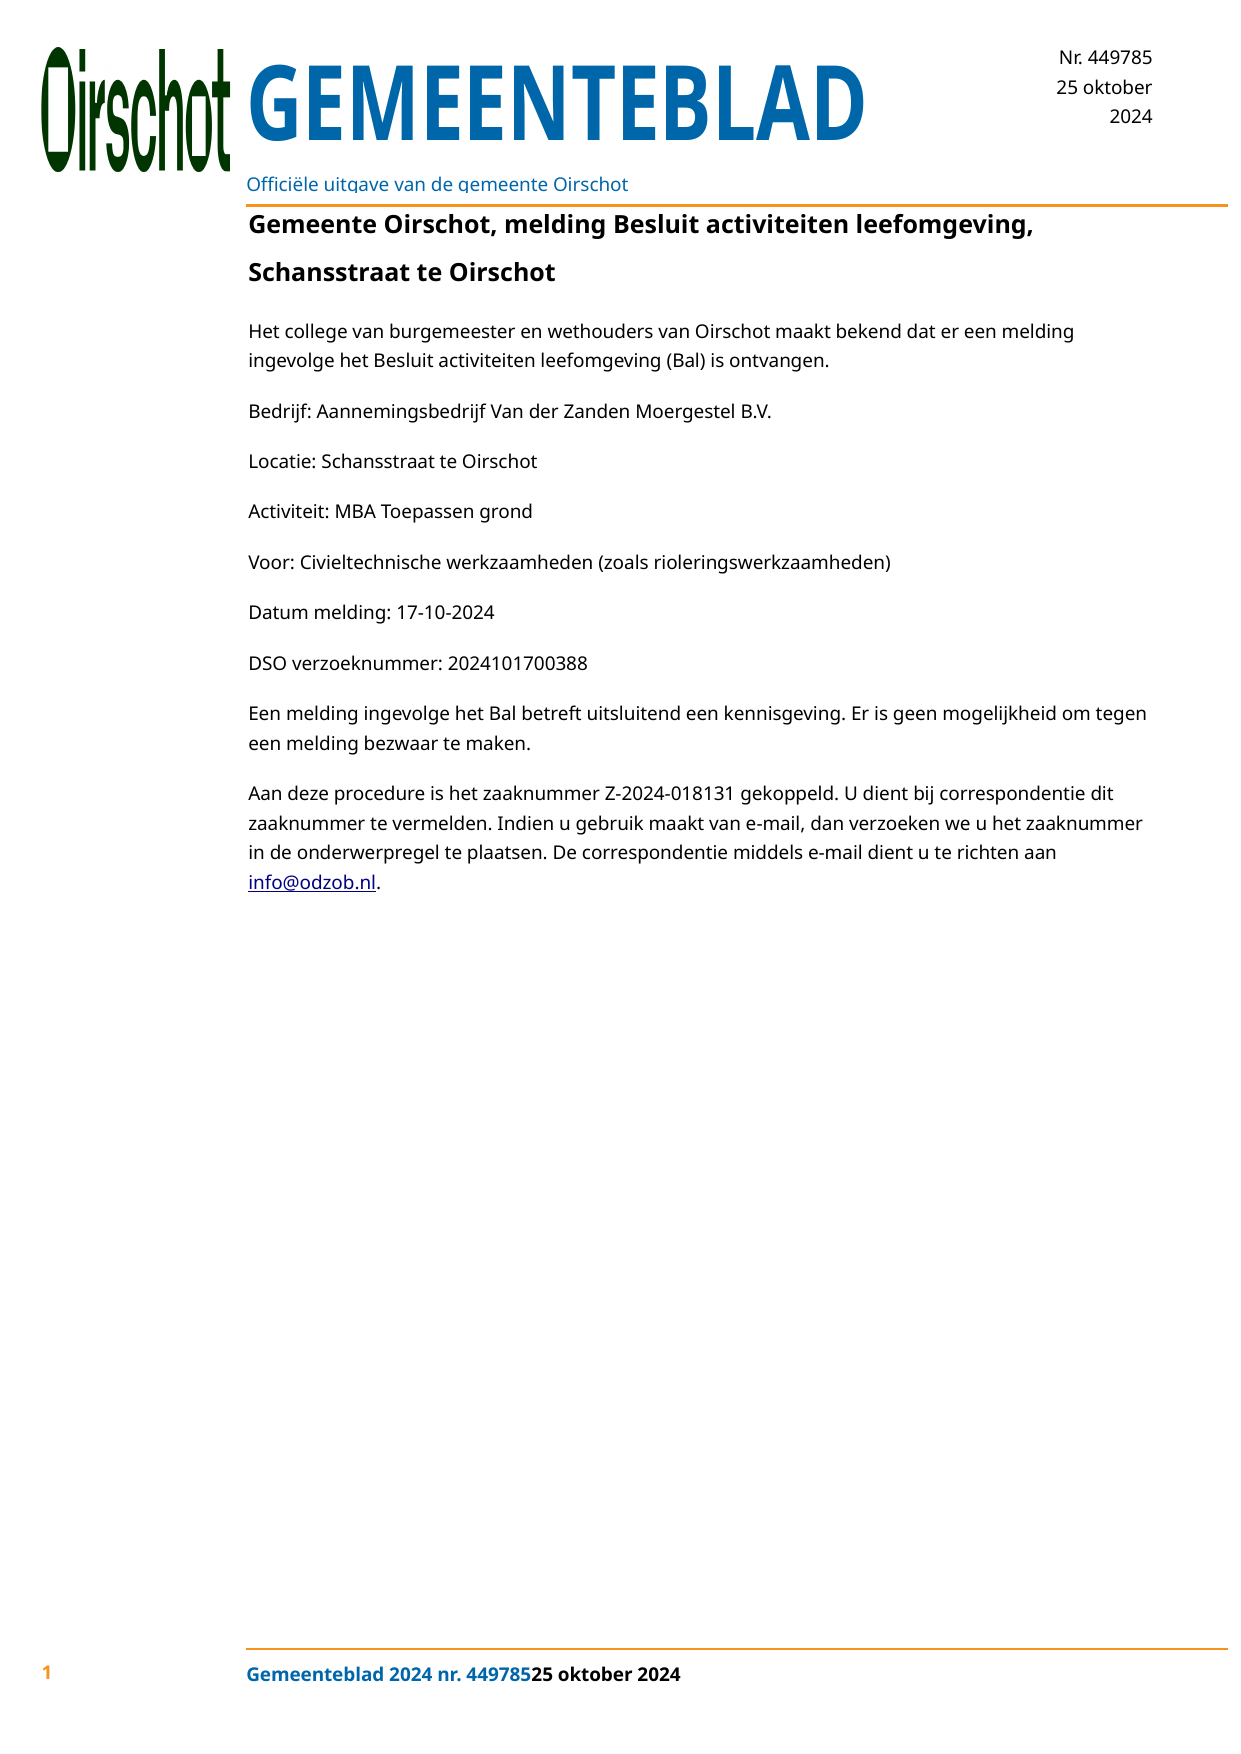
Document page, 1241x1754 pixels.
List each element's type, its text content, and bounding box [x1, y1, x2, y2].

text Voor: Civieltechnische werkzaamheden (zoals rioleringswerkzaamheden) [248, 549, 1152, 575]
text Datum melding: 17-10-2024 [248, 599, 1152, 625]
text Het college van burgemeester en wethouders van Oirschot maakt bekend dat er een melding ingevolge het Besluit activiteiten leefomgeving (Bal) is ontvangen. [248, 318, 1152, 373]
text Bedrijf: Aannemingsbedrijf Van der Zanden Moergestel B.V. [248, 398, 1152, 424]
text Gemeente Oirschot, melding Besluit activiteiten leefomgeving, Schansstraat te Oirschot [248, 207, 1152, 288]
text DSO verzoeknummer: 2024101700388 [248, 650, 1152, 676]
text Locatie: Schansstraat te Oirschot [248, 448, 1152, 474]
text Activiteit: MBA Toepassen grond [248, 499, 1152, 524]
text Een melding ingevolge het Bal betreft uitsluitend een kennisgeving. Er is geen mogelijkheid om tegen een melding bezwaar te maken. [248, 700, 1152, 756]
text Aan deze procedure is het zaaknummer Z-2024-018131 gekoppeld. U dient bij correspondentie dit zaaknummer te vermelden. Indien u gebruik maakt van e-mail, dan verzoeken we u het zaaknummer in de onderwerpregel te plaatsen. De correspondentie middels e-mail dient u te richten aan info@odzob.nl. [248, 780, 1152, 895]
picture [41, 47, 231, 172]
